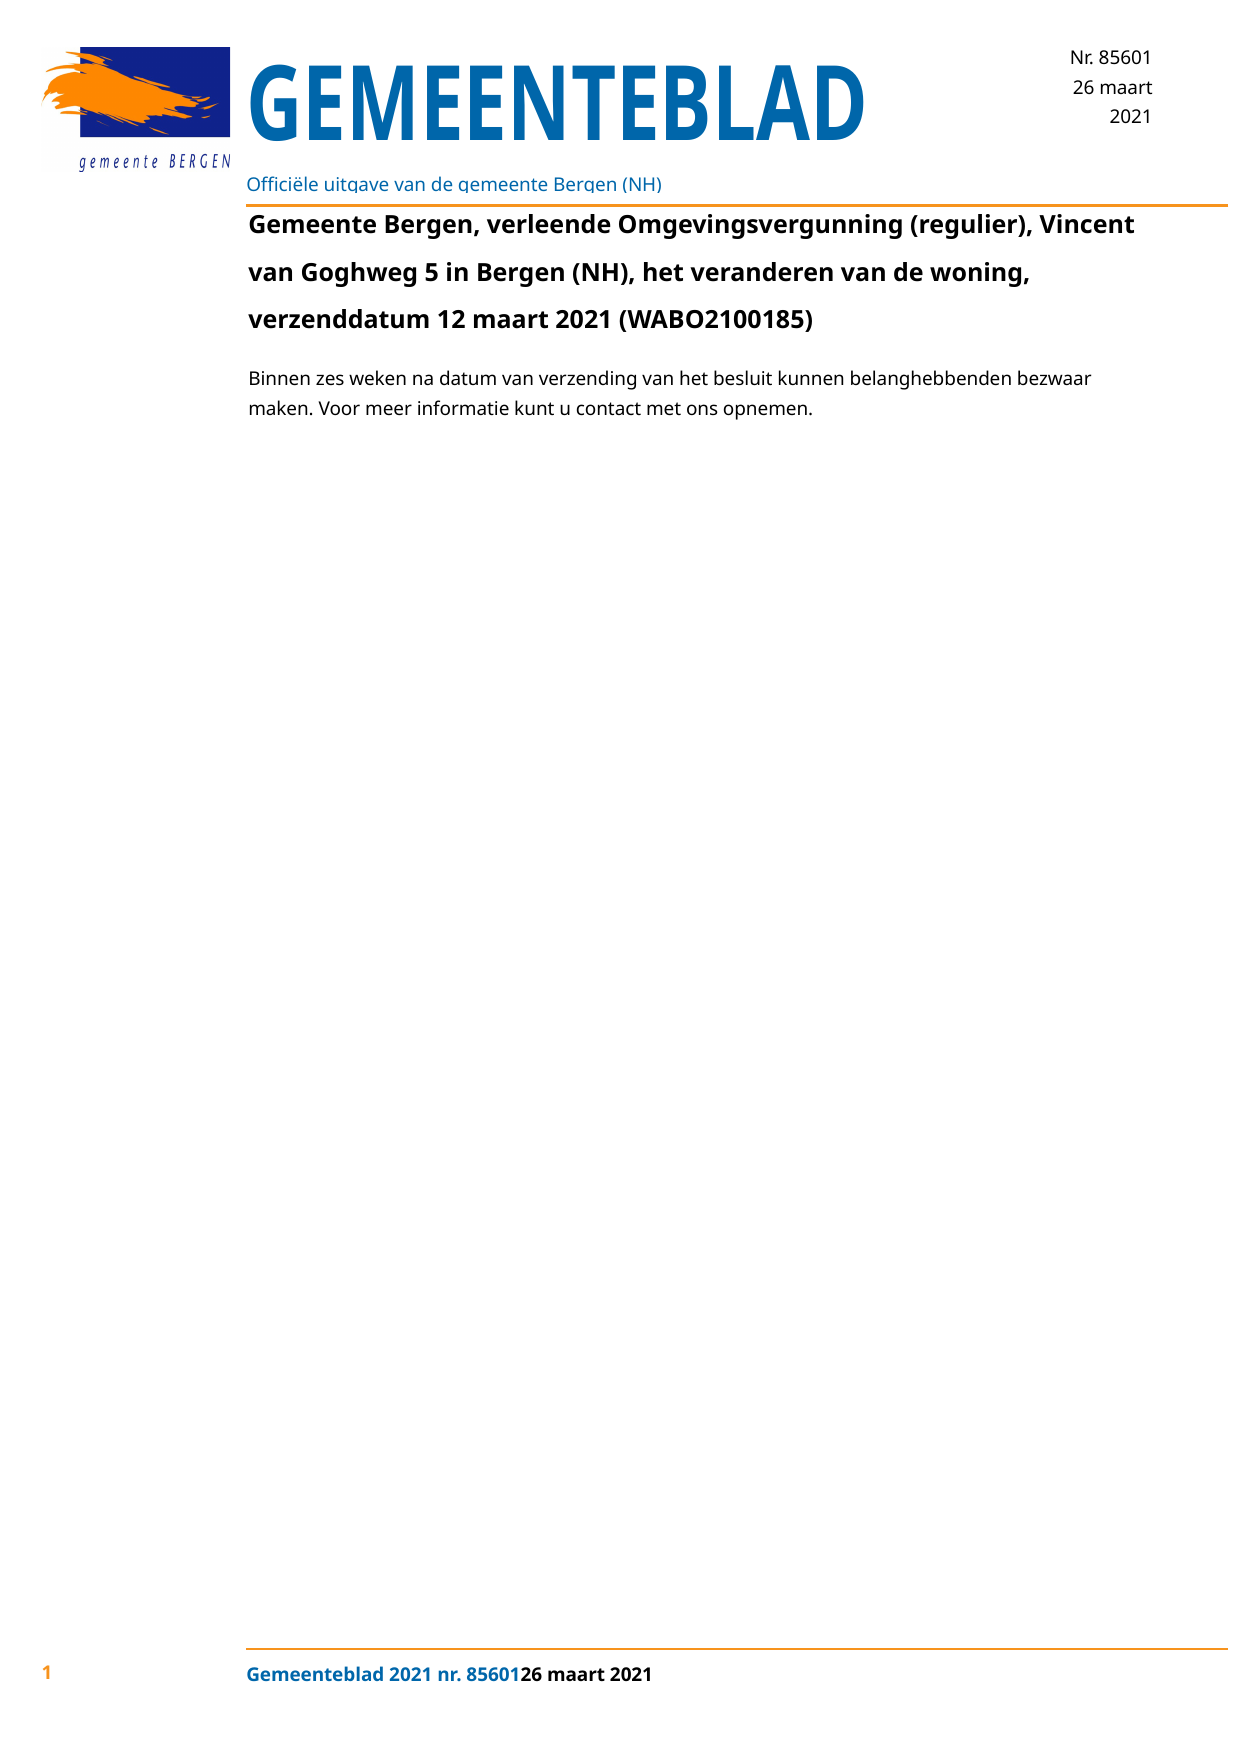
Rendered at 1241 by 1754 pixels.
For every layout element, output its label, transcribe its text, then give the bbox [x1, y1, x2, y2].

text Gemeente Bergen, verleende Omgevingsvergunning (regulier), Vincent van Goghweg 5 in Bergen (NH), het veranderen van de woning, verzenddatum 12 maart 2021 (WABO2100185) [248, 207, 1152, 336]
text Binnen zes weken na datum van verzending van het besluit kunnen belanghebbenden bezwaar maken. Voor meer informatie kunt u contact met ons opnemen. [248, 366, 1152, 421]
picture [41, 47, 231, 172]
